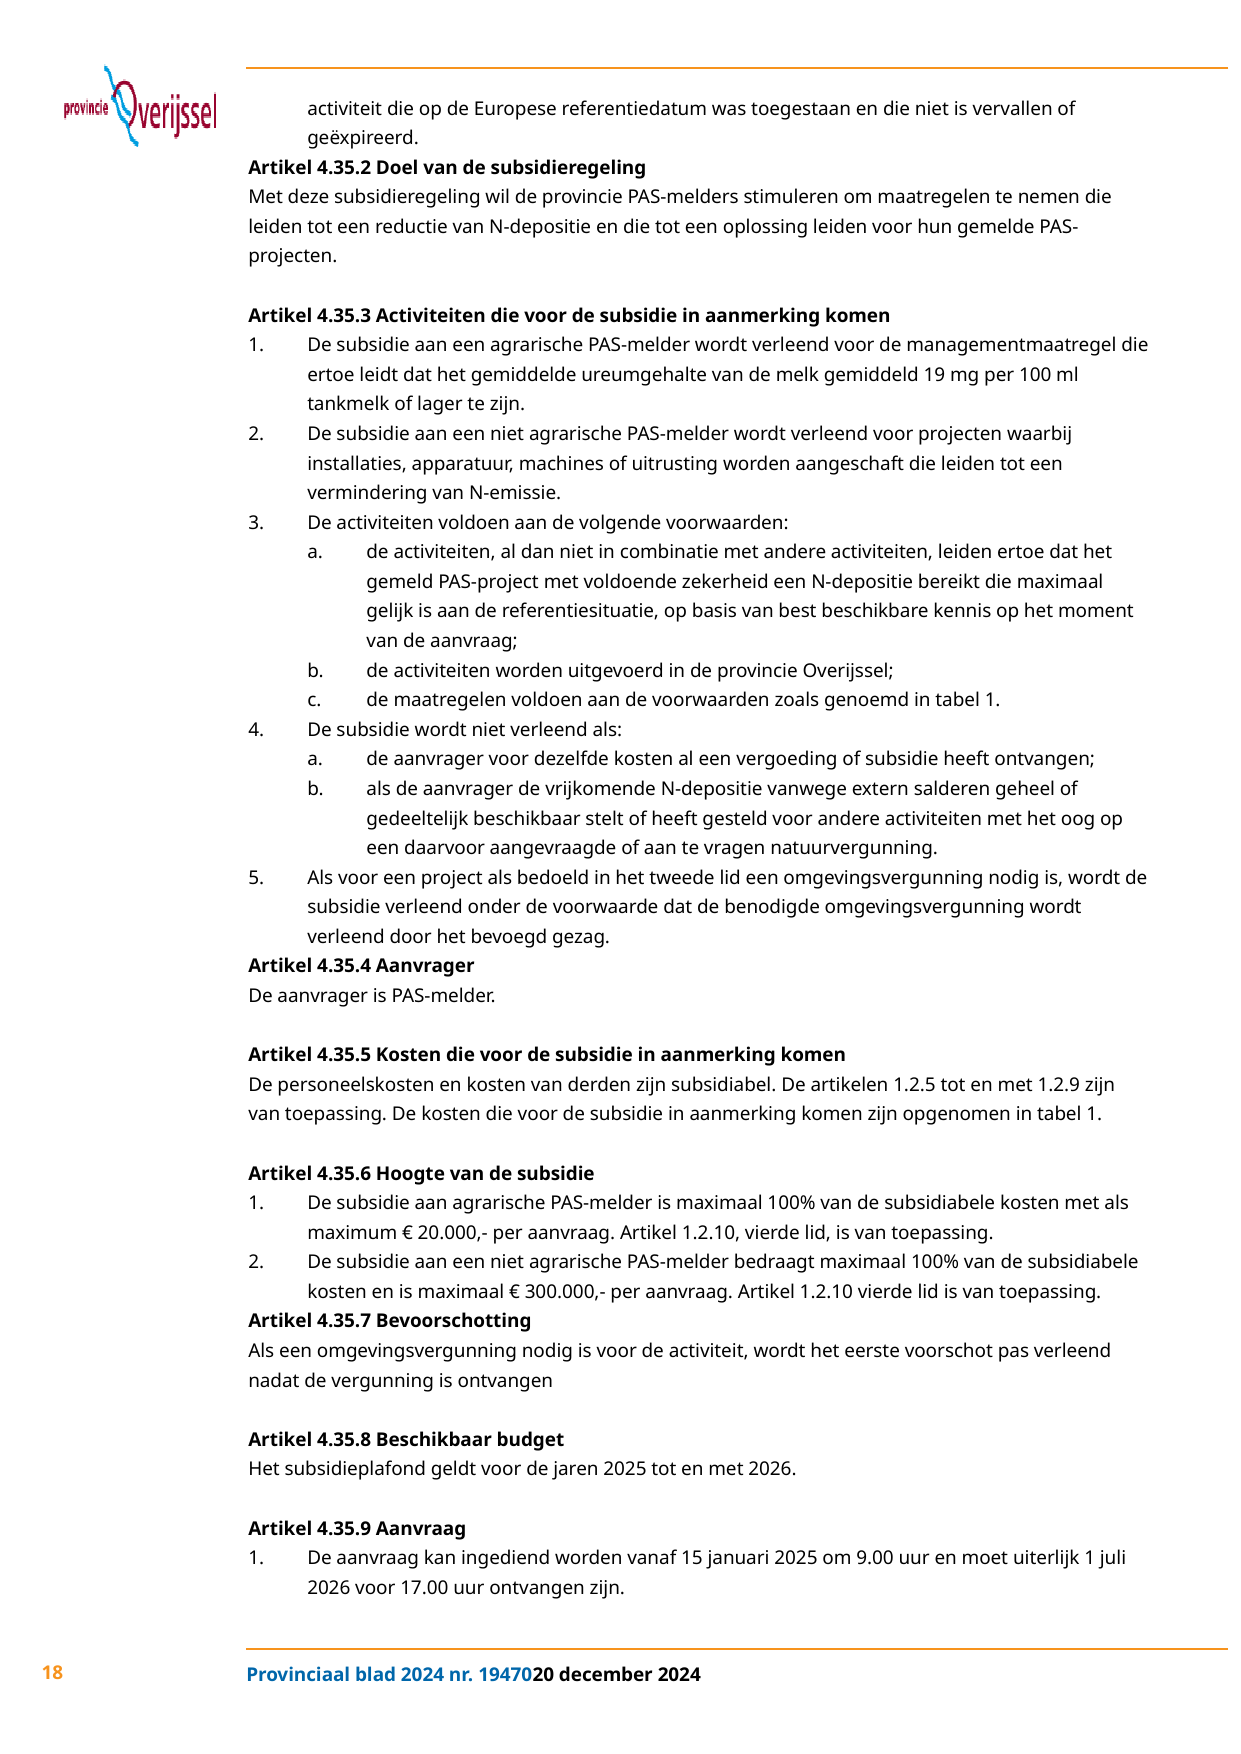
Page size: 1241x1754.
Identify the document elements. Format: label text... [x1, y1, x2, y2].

text Artikel 4.35.3 Activiteiten die voor de subsidie in aanmerking komen [248, 302, 1152, 328]
text De personeelskosten en kosten van derden zijn subsidiabel. De artikelen 1.2.5 tot en met 1.2.9 zijn van toepassing. De kosten die voor de subsidie in aanmerking komen zijn opgenomen in tabel 1. [248, 1071, 1152, 1126]
text De aanvrager is PAS-melder. [248, 982, 1152, 1008]
text Artikel 4.35.4 Aanvrager [248, 953, 1152, 978]
text Artikel 4.35.5 Kosten die voor de subsidie in aanmerking komen [248, 1041, 1152, 1067]
list Als voor een project als bedoeld in het tweede lid een omgevingsvergunning nodig is, wordt de subsidie verleend onder de voorwaarde dat de benodigde omgevingsvergunning wordt verleend door het bevoegd gezag. [248, 864, 1152, 949]
text Het subsidieplafond geldt voor de jaren 2025 tot en met 2026. [248, 1456, 1152, 1481]
list De subsidie aan een niet agrarische PAS-melder bedraagt maximaal 100% van de subsidiabele kosten en is maximaal € 300.000,- per aanvraag. Artikel 1.2.10 vierde lid is van toepassing. [248, 1248, 1152, 1304]
list De activiteiten voldoen aan de volgende voorwaarden: [248, 509, 1152, 535]
text Artikel 4.35.6 Hoogte van de subsidie [248, 1160, 1152, 1186]
list De subsidie aan agrarische PAS-melder is maximaal 100% van de subsidiabele kosten met als maximum € 20.000,- per aanvraag. Artikel 1.2.10, vierde lid, is van toepassing. [248, 1189, 1152, 1245]
list de aanvrager voor dezelfde kosten al een vergoeding of subsidie heeft ontvangen; [307, 746, 1152, 771]
list De subsidie aan een niet agrarische PAS-melder wordt verleend voor projecten waarbij installaties, apparatuur, machines of uitrusting worden aangeschaft die leiden tot een vermindering van N-emissie. [248, 420, 1152, 505]
text Als een omgevingsvergunning nodig is voor de activiteit, wordt het eerste voorschot pas verleend nadat de vergunning is ontvangen [248, 1337, 1152, 1393]
list activiteit die op de Europese referentiedatum was toegestaan en die niet is vervallen of geëxpireerd. [248, 95, 1152, 150]
text Artikel 4.35.7 Bevoorschotting [248, 1308, 1152, 1333]
text Artikel 4.35.9 Aanvraag [248, 1515, 1152, 1541]
text Artikel 4.35.8 Beschikbaar budget [248, 1426, 1152, 1452]
list de activiteiten worden uitgevoerd in de provincie Overijssel; [307, 657, 1152, 683]
list de activiteiten, al dan niet in combinatie met andere activiteiten, leiden ertoe dat het gemeld PAS-project met voldoende zekerheid een N-depositie bereikt die maximaal gelijk is aan de referentiesituatie, op basis van best beschikbare kennis op het moment van de aanvraag; [307, 538, 1152, 653]
picture [41, 47, 231, 172]
text Artikel 4.35.2 Doel van de subsidieregeling [248, 154, 1152, 180]
list als de aanvrager de vrijkomende N-depositie vanwege extern salderen geheel of gedeeltelijk beschikbaar stelt of heeft gesteld voor andere activiteiten met het oog op een daarvoor aangevraagde of aan te vragen natuurvergunning. [307, 775, 1152, 860]
text Met deze subsidieregeling wil de provincie PAS-melders stimuleren om maatregelen te nemen die leiden tot een reductie van N-depositie en die tot een oplossing leiden voor hun gemelde PAS-projecten. [248, 183, 1152, 268]
list De subsidie wordt niet verleend als: [248, 716, 1152, 742]
list De subsidie aan een agrarische PAS-melder wordt verleend voor de managementmaatregel die ertoe leidt dat het gemiddelde ureumgehalte van de melk gemiddeld 19 mg per 100 ml tankmelk of lager te zijn. [248, 331, 1152, 416]
list De aanvraag kan ingediend worden vanaf 15 januari 2025 om 9.00 uur en moet uiterlijk 1 juli 2026 voor 17.00 uur ontvangen zijn. [248, 1544, 1152, 1600]
list de maatregelen voldoen aan de voorwaarden zoals genoemd in tabel 1. [307, 686, 1152, 712]
